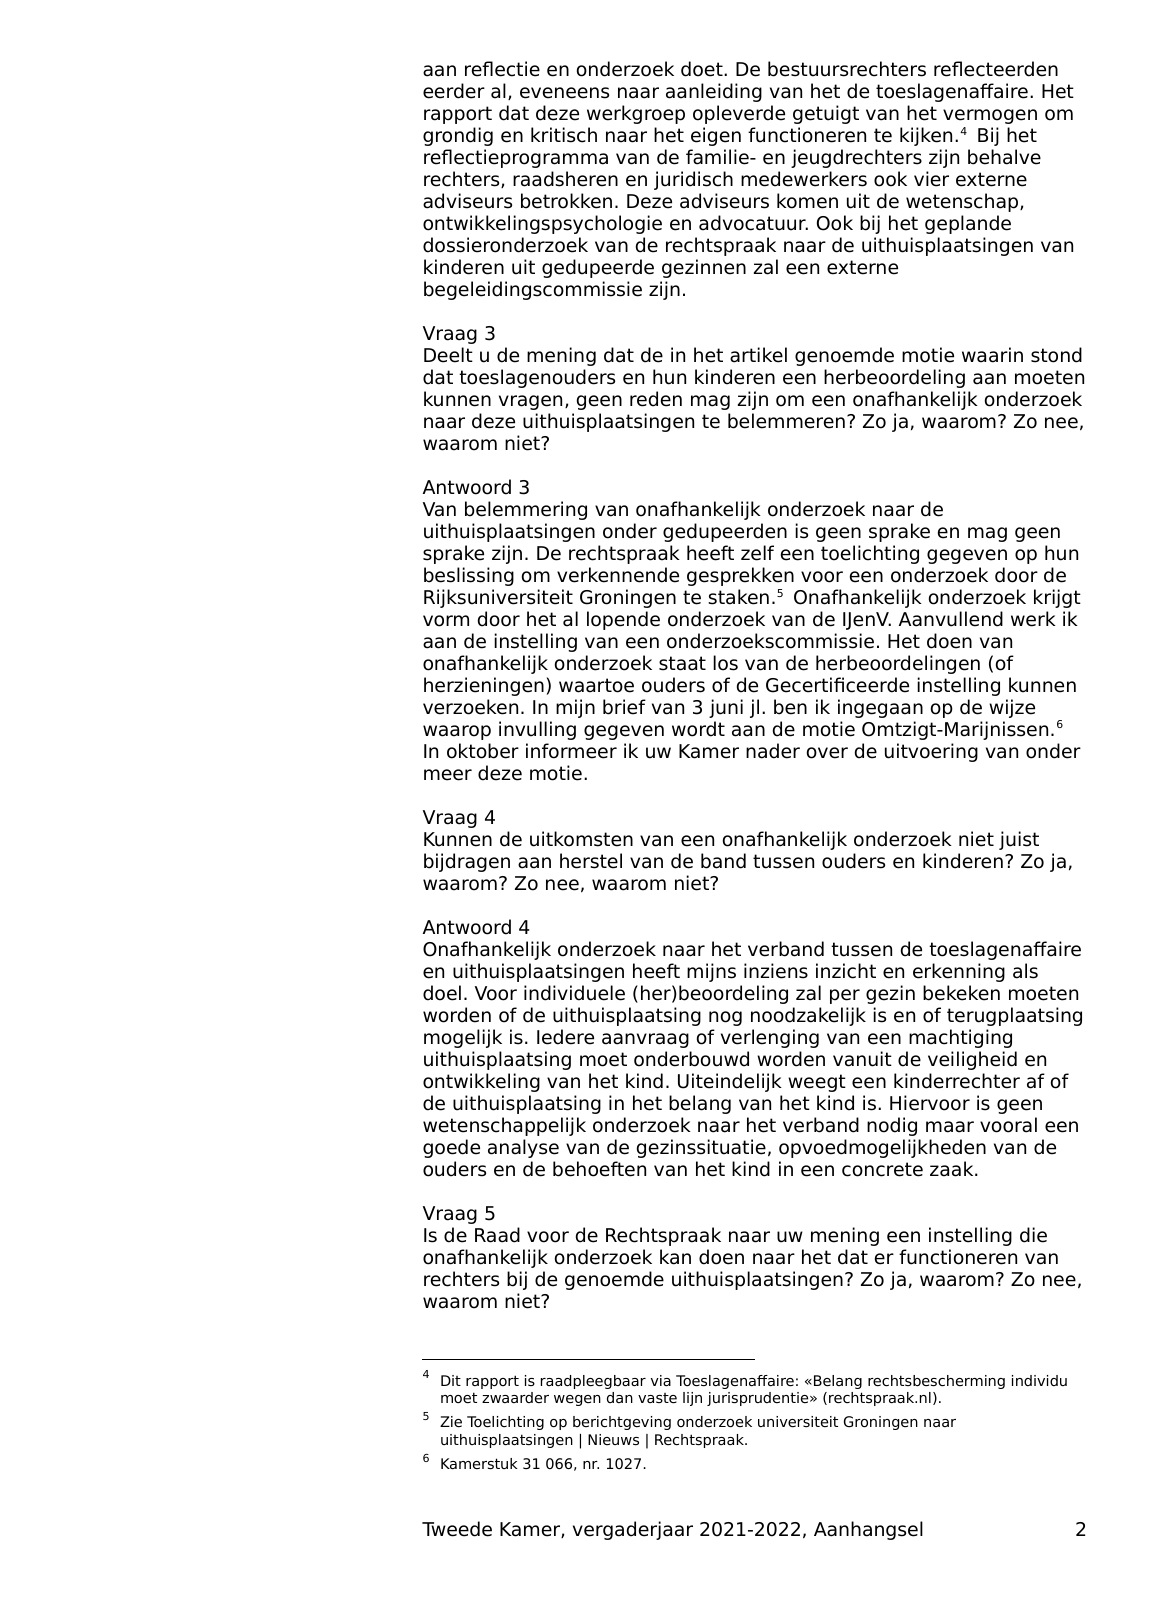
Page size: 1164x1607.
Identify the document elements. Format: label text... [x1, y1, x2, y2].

text Is de Raad voor de Rechtspraak naar uw mening een instelling die onafhankelijk onderzoek kan doen naar het dat er functioneren van rechters bij de genoemde uithuisplaatsingen? Zo ja, waarom? Zo nee, waarom niet? [422, 1225, 1087, 1313]
text Antwoord 4 [422, 917, 1087, 939]
text Kamerstuk 31 066, nr. 1027. [422, 1452, 1087, 1474]
text Onafhankelijk onderzoek naar het verband tussen de toeslagenaffaire en uithuisplaatsingen heeft mijns inziens inzicht en erkenning als doel. Voor individuele (her)beoordeling zal per gezin bekeken moeten worden of de uithuisplaatsing nog noodzakelijk is en of terugplaatsing mogelijk is. Iedere aanvraag of verlenging van een machtiging uithuisplaatsing moet onderbouwd worden vanuit de veiligheid en ontwikkeling van het kind. Uiteindelijk weegt een kinderrechter af of de uithuisplaatsing in het belang van het kind is. Hiervoor is geen wetenschappelijk onderzoek naar het verband nodig maar vooral een goede analyse van de gezinssituatie, opvoedmogelijkheden van de ouders en de behoeften van het kind in een concrete zaak. [422, 939, 1087, 1181]
text Van belemmering van onafhankelijk onderzoek naar de uithuisplaatsingen onder gedupeerden is geen sprake en mag geen sprake zijn. De rechtspraak heeft zelf een toelichting gegeven op hun beslissing om verkennende gesprekken voor een onderzoek door de Rijksuniversiteit Groningen te staken. Onafhankelijk onderzoek krijgt vorm door het al lopende onderzoek van de IJenV. Aanvullend werk ik aan de instelling van een onderzoekscommissie. Het doen van onafhankelijk onderzoek staat los van de herbeoordelingen (of herzieningen) waartoe ouders of de Gecertificeerde instelling kunnen verzoeken. In mijn brief van 3 juni jl. ben ik ingegaan op de wijze waarop invulling gegeven wordt aan de motie Omtzigt-Marijnissen. In oktober informeer ik uw Kamer nader over de uitvoering van onder meer deze motie. [422, 499, 1087, 785]
text aan reflectie en onderzoek doet. De bestuursrechters reflecteerden eerder al, eveneens naar aanleiding van het de toeslagenaffaire. Het rapport dat deze werkgroep opleverde getuigt van het vermogen om grondig en kritisch naar het eigen functioneren te kijken. Bij het reflectieprogramma van de familie- en jeugdrechters zijn behalve rechters, raadsheren en juridisch medewerkers ook vier externe adviseurs betrokken. Deze adviseurs komen uit de wetenschap, ontwikkelingspsychologie en advocatuur. Ook bij het geplande dossieronderzoek van de rechtspraak naar de uithuisplaatsingen van kinderen uit gedupeerde gezinnen zal een externe begeleidingscommissie zijn. [422, 59, 1087, 301]
text Kunnen de uitkomsten van een onafhankelijk onderzoek niet juist bijdragen aan herstel van de band tussen ouders en kinderen? Zo ja, waarom? Zo nee, waarom niet? [422, 829, 1087, 895]
text Vraag 3 [422, 323, 1087, 345]
text Vraag 5 [422, 1203, 1087, 1225]
text Zie Toelichting op berichtgeving onderzoek universiteit Groningen naar uithuisplaatsingen | Nieuws | Rechtspraak. [422, 1410, 1087, 1449]
text Dit rapport is raadpleegbaar via Toeslagenaffaire: «Belang rechtsbescherming individu moet zwaarder wegen dan vaste lijn jurisprudentie» (rechtspraak.nl). [422, 1368, 1087, 1407]
text Antwoord 3 [422, 477, 1087, 499]
text Vraag 4 [422, 807, 1087, 829]
text Deelt u de mening dat de in het artikel genoemde motie waarin stond dat toeslagenouders en hun kinderen een herbeoordeling aan moeten kunnen vragen, geen reden mag zijn om een onafhankelijk onderzoek naar deze uithuisplaatsingen te belemmeren? Zo ja, waarom? Zo nee, waarom niet? [422, 345, 1087, 455]
